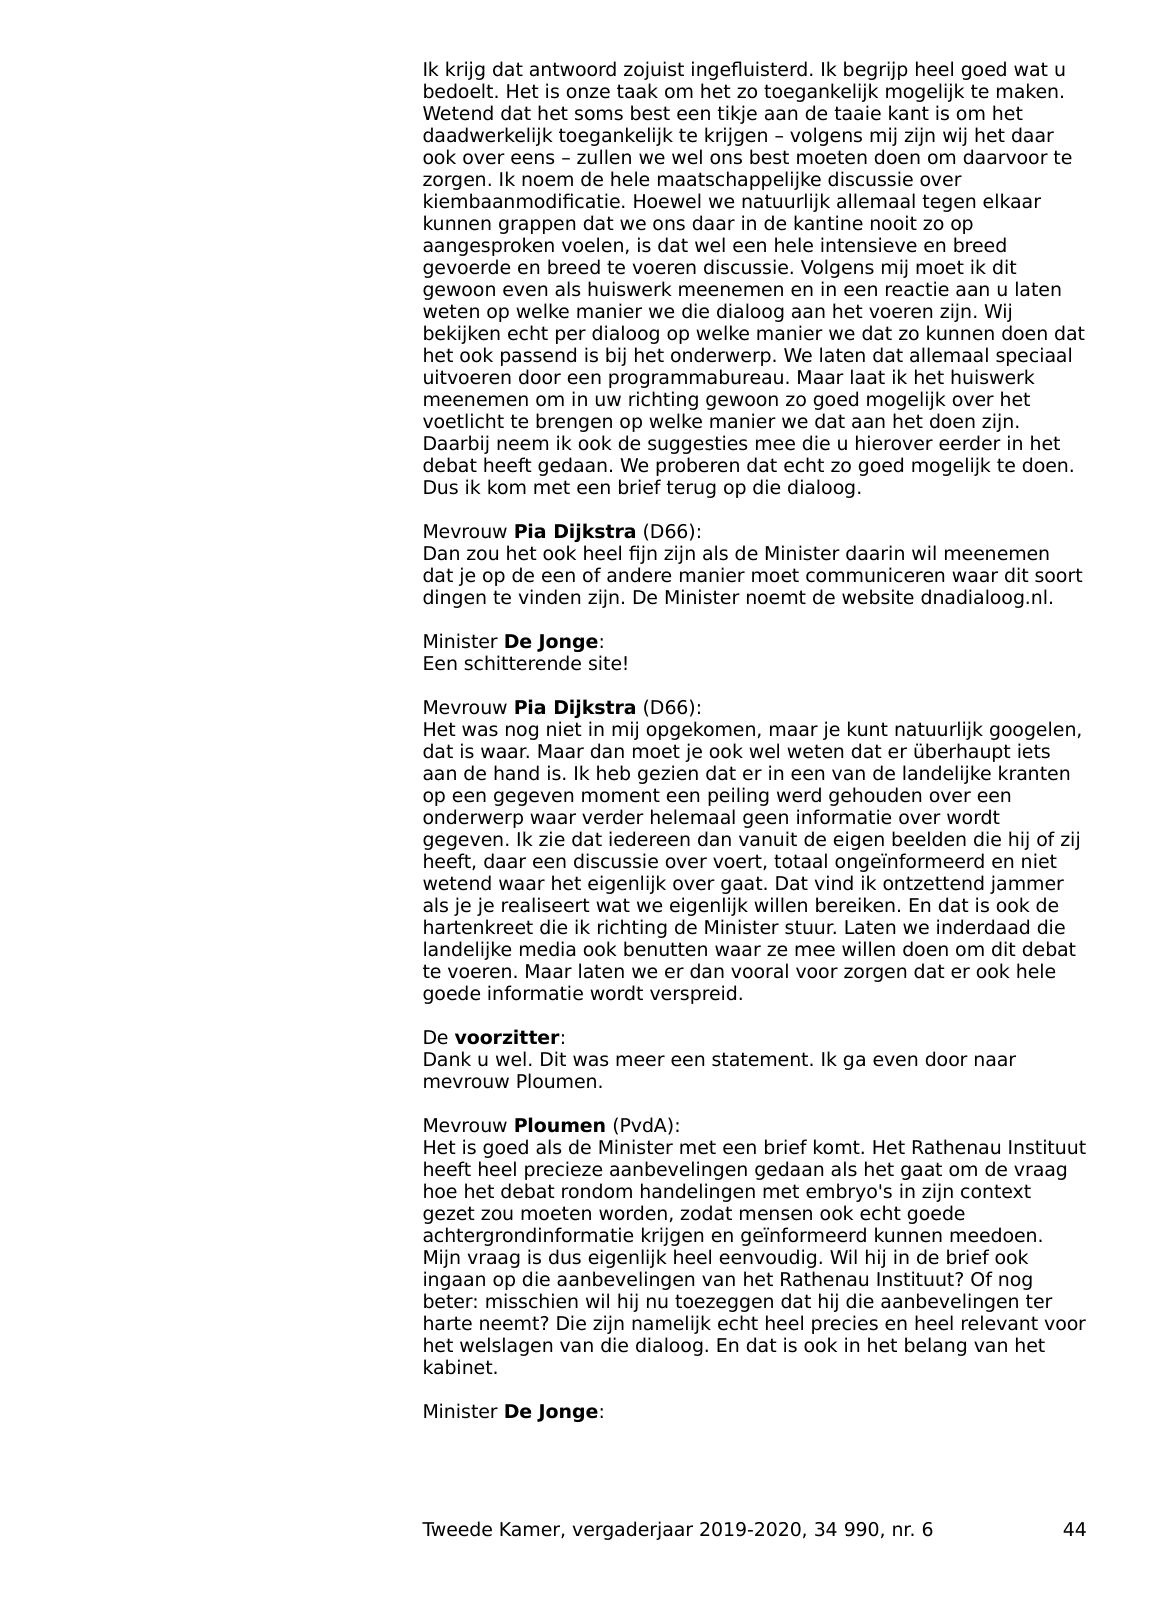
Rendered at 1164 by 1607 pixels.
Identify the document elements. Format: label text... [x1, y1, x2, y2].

text Een schitterende site! [422, 653, 1087, 675]
text Dan zou het ook heel fijn zijn als de Minister daarin wil meenemen dat je op de een of andere manier moet communiceren waar dit soort dingen te vinden zijn. De Minister noemt de website dnadialoog.nl. [422, 543, 1087, 609]
text Het was nog niet in mij opgekomen, maar je kunt natuurlijk googelen, dat is waar. Maar dan moet je ook wel weten dat er überhaupt iets aan de hand is. Ik heb gezien dat er in een van de landelijke kranten op een gegeven moment een peiling werd gehouden over een onderwerp waar verder helemaal geen informatie over wordt gegeven. Ik zie dat iedereen dan vanuit de eigen beelden die hij of zij heeft, daar een discussie over voert, totaal ongeïnformeerd en niet wetend waar het eigenlijk over gaat. Dat vind ik ontzettend jammer als je je realiseert wat we eigenlijk willen bereiken. En dat is ook de hartenkreet die ik richting de Minister stuur. Laten we inderdaad die landelijke media ook benutten waar ze mee willen doen om dit debat te voeren. Maar laten we er dan vooral voor zorgen dat er ook hele goede informatie wordt verspreid. [422, 719, 1087, 1005]
text Minister De Jonge: [422, 631, 1087, 653]
text Ik krijg dat antwoord zojuist ingefluisterd. Ik begrijp heel goed wat u bedoelt. Het is onze taak om het zo toegankelijk mogelijk te maken. Wetend dat het soms best een tikje aan de taaie kant is om het daadwerkelijk toegankelijk te krijgen – volgens mij zijn wij het daar ook over eens – zullen we wel ons best moeten doen om daarvoor te zorgen. Ik noem de hele maatschappelijke discussie over kiembaanmodificatie. Hoewel we natuurlijk allemaal tegen elkaar kunnen grappen dat we ons daar in de kantine nooit zo op aangesproken voelen, is dat wel een hele intensieve en breed gevoerde en breed te voeren discussie. Volgens mij moet ik dit gewoon even als huiswerk meenemen en in een reactie aan u laten weten op welke manier we die dialoog aan het voeren zijn. Wij bekijken echt per dialoog op welke manier we dat zo kunnen doen dat het ook passend is bij het onderwerp. We laten dat allemaal speciaal uitvoeren door een programmabureau. Maar laat ik het huiswerk meenemen om in uw richting gewoon zo goed mogelijk over het voetlicht te brengen op welke manier we dat aan het doen zijn. Daarbij neem ik ook de suggesties mee die u hierover eerder in het debat heeft gedaan. We proberen dat echt zo goed mogelijk te doen. Dus ik kom met een brief terug op die dialoog. [422, 59, 1087, 499]
text Minister De Jonge: [422, 1401, 1087, 1423]
text De voorzitter: [422, 1027, 1087, 1049]
text Mevrouw Ploumen (PvdA): [422, 1115, 1087, 1137]
text Dank u wel. Dit was meer een statement. Ik ga even door naar mevrouw Ploumen. [422, 1049, 1087, 1093]
text Mevrouw Pia Dijkstra (D66): [422, 697, 1087, 719]
text Het is goed als de Minister met een brief komt. Het Rathenau Instituut heeft heel precieze aanbevelingen gedaan als het gaat om de vraag hoe het debat rondom handelingen met embryo's in zijn context gezet zou moeten worden, zodat mensen ook echt goede achtergrondinformatie krijgen en geïnformeerd kunnen meedoen. Mijn vraag is dus eigenlijk heel eenvoudig. Wil hij in de brief ook ingaan op die aanbevelingen van het Rathenau Instituut? Of nog beter: misschien wil hij nu toezeggen dat hij die aanbevelingen ter harte neemt? Die zijn namelijk echt heel precies en heel relevant voor het welslagen van die dialoog. En dat is ook in het belang van het kabinet. [422, 1137, 1087, 1379]
text Mevrouw Pia Dijkstra (D66): [422, 521, 1087, 543]
